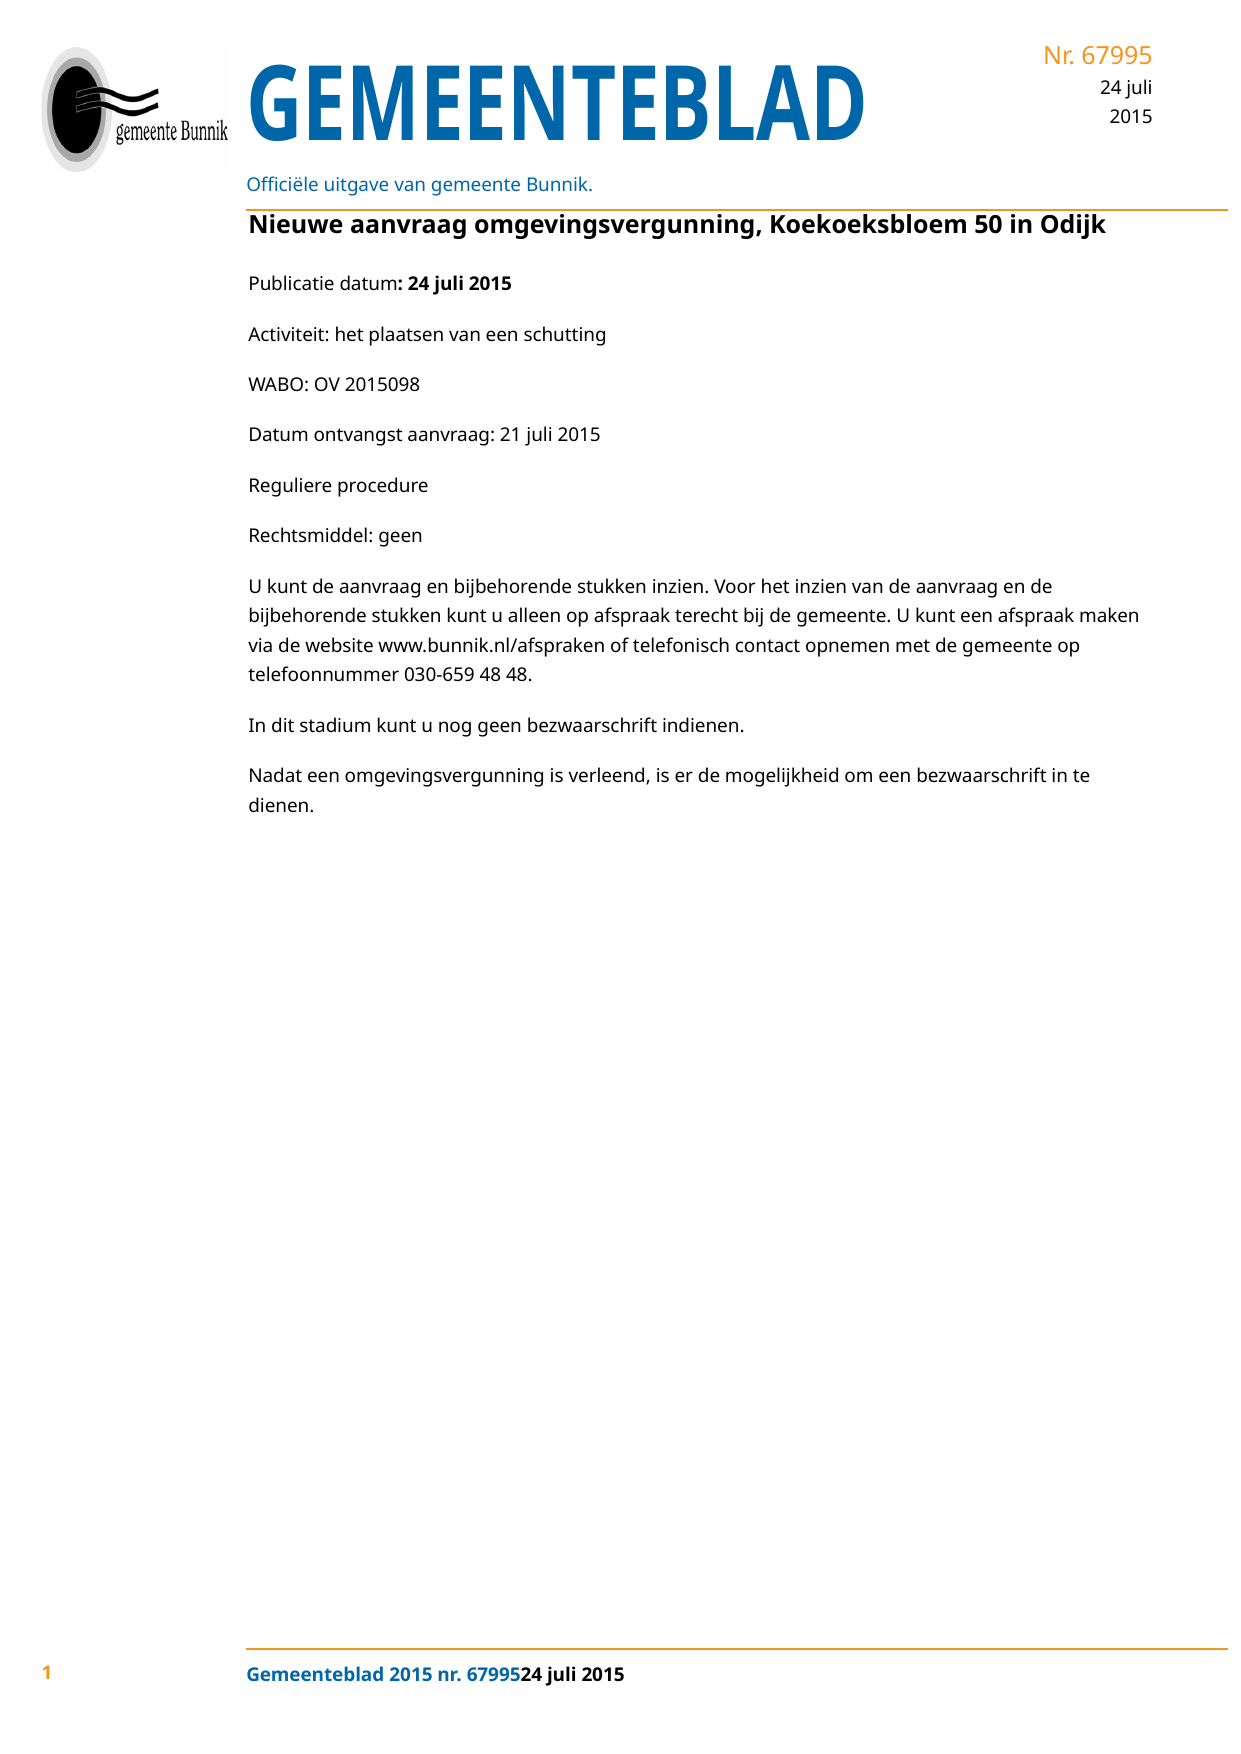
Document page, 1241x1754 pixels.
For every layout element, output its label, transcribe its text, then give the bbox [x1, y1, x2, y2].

text Activiteit: het plaatsen van een schutting [248, 321, 1152, 346]
text Datum ontvangst aanvraag: 21 juli 2015 [248, 422, 1152, 447]
text Nieuwe aanvraag omgevingsvergunning, Koekoeksbloem 50 in Odijk [248, 211, 1152, 241]
text WABO: OV 2015098 [248, 371, 1152, 397]
picture [41, 47, 231, 172]
text Nadat een omgevingsvergunning is verleend, is er de mogelijkheid om een bezwaarschrift in te dienen. [248, 762, 1152, 818]
text Publicatie datum: 24 juli 2015 [248, 270, 1152, 296]
text U kunt de aanvraag en bijbehorende stukken inzien. Voor het inzien van de aanvraag en de bijbehorende stukken kunt u alleen op afspraak terecht bij de gemeente. U kunt een afspraak maken via de website www.bunnik.nl/afspraken of telefonisch contact opnemen met de gemeente op telefoonnummer 030-659 48 48. [248, 573, 1152, 687]
text In dit stadium kunt u nog geen bezwaarschrift indienen. [248, 712, 1152, 738]
text Rechtsmiddel: geen [248, 522, 1152, 548]
text Reguliere procedure [248, 472, 1152, 498]
